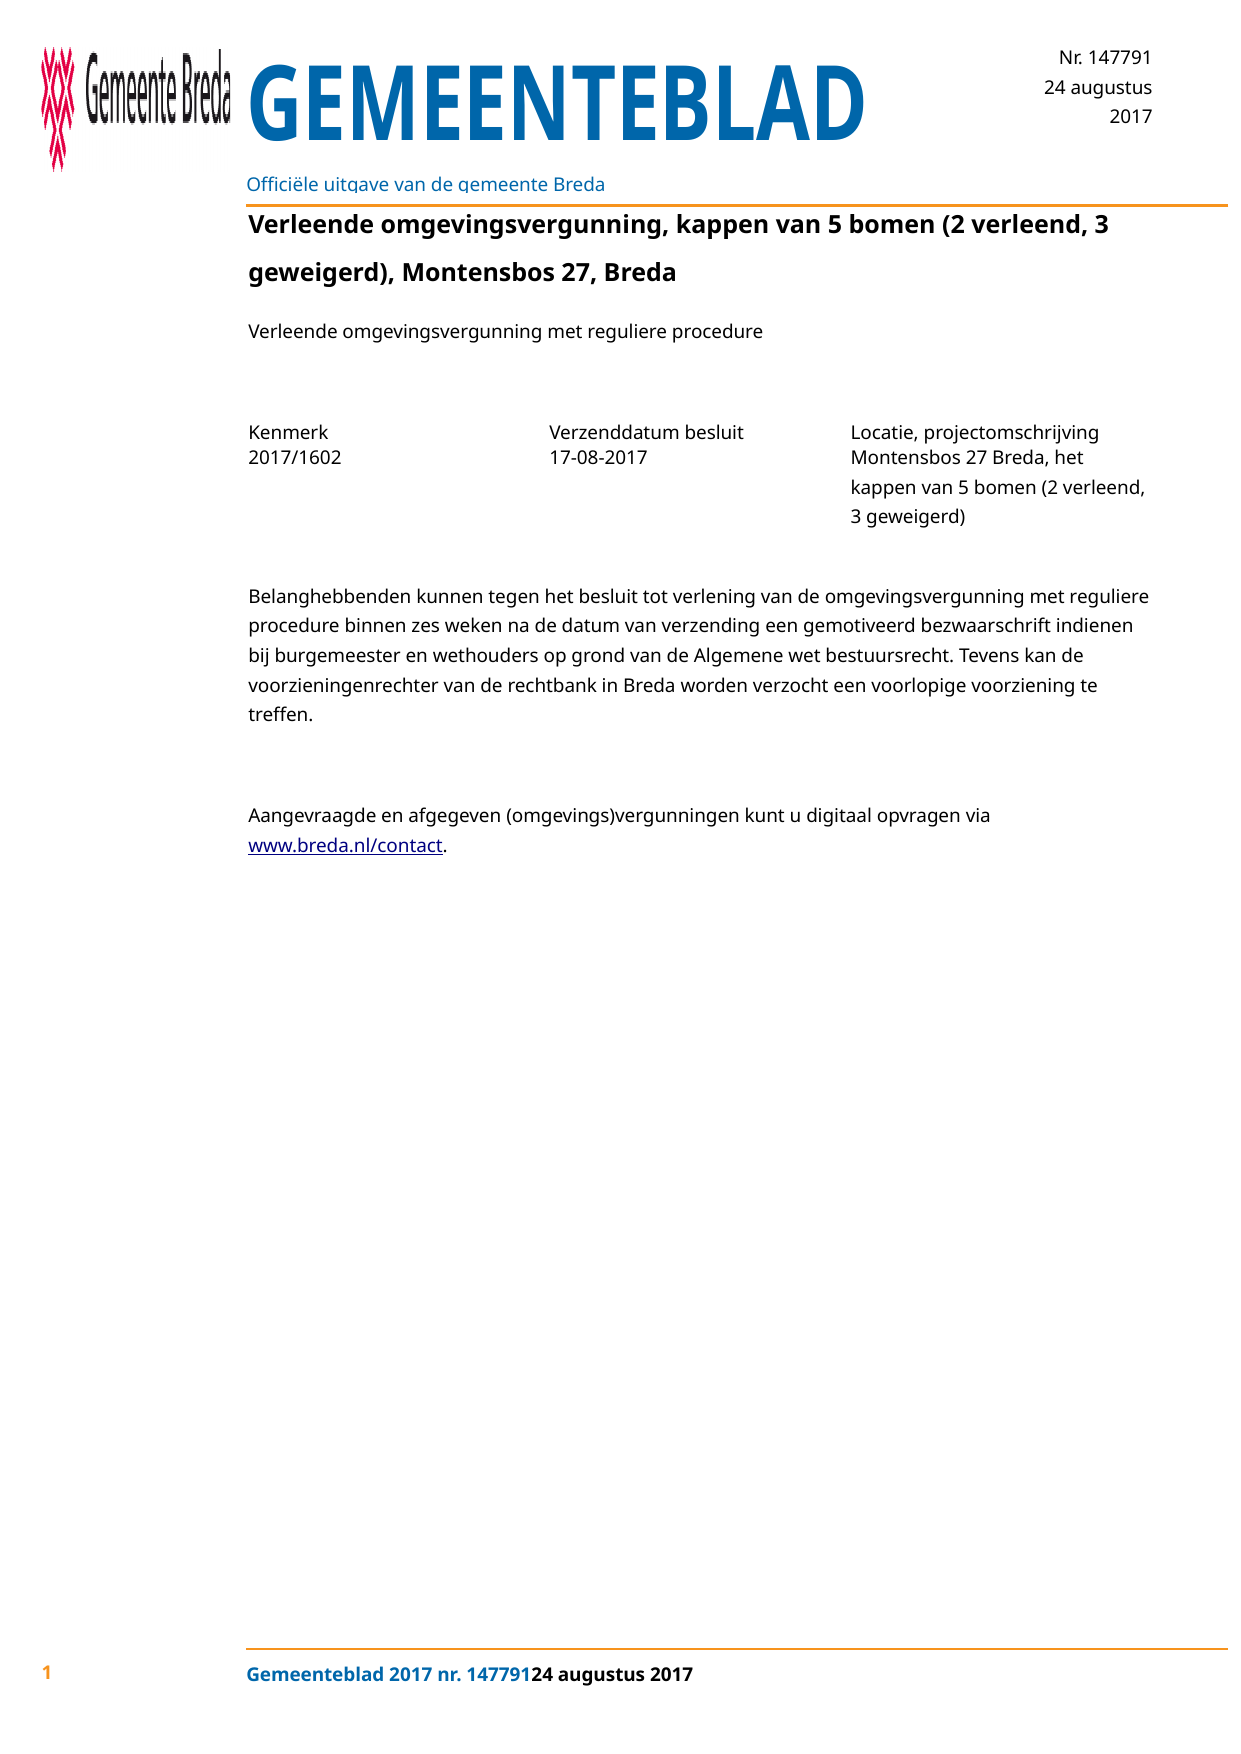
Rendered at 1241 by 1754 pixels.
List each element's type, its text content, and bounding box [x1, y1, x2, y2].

table_cell 2017/1602 [248, 445, 549, 529]
text Verleende omgevingsvergunning met reguliere procedure [248, 318, 1152, 344]
table_header Verzenddatum besluit [549, 419, 850, 444]
table_cell 17-08-2017 [549, 445, 850, 529]
table_cell Montensbos 27 Breda, het kappen van 5 bomen (2 verleend, 3 geweigerd) [850, 445, 1152, 529]
picture [41, 47, 231, 172]
text Aangevraagde en afgegeven (omgevings)vergunningen kunt u digitaal opvragen via www.breda.nl/contact. [248, 802, 1152, 858]
text Verleende omgevingsvergunning, kappen van 5 bomen (2 verleend, 3 geweigerd), Montensbos 27, Breda [248, 207, 1152, 288]
text Belanghebbenden kunnen tegen het besluit tot verlening van de omgevingsvergunning met reguliere procedure binnen zes weken na de datum van verzending een gemotiveerd bezwaarschrift indienen bij burgemeester en wethouders op grond van de Algemene wet bestuursrecht. Tevens kan de voorzieningenrechter van de rechtbank in Breda worden verzocht een voorlopige voorziening te treffen. [248, 583, 1152, 727]
table_header Locatie, projectomschrijving [850, 419, 1152, 444]
table_header Kenmerk [248, 419, 549, 444]
